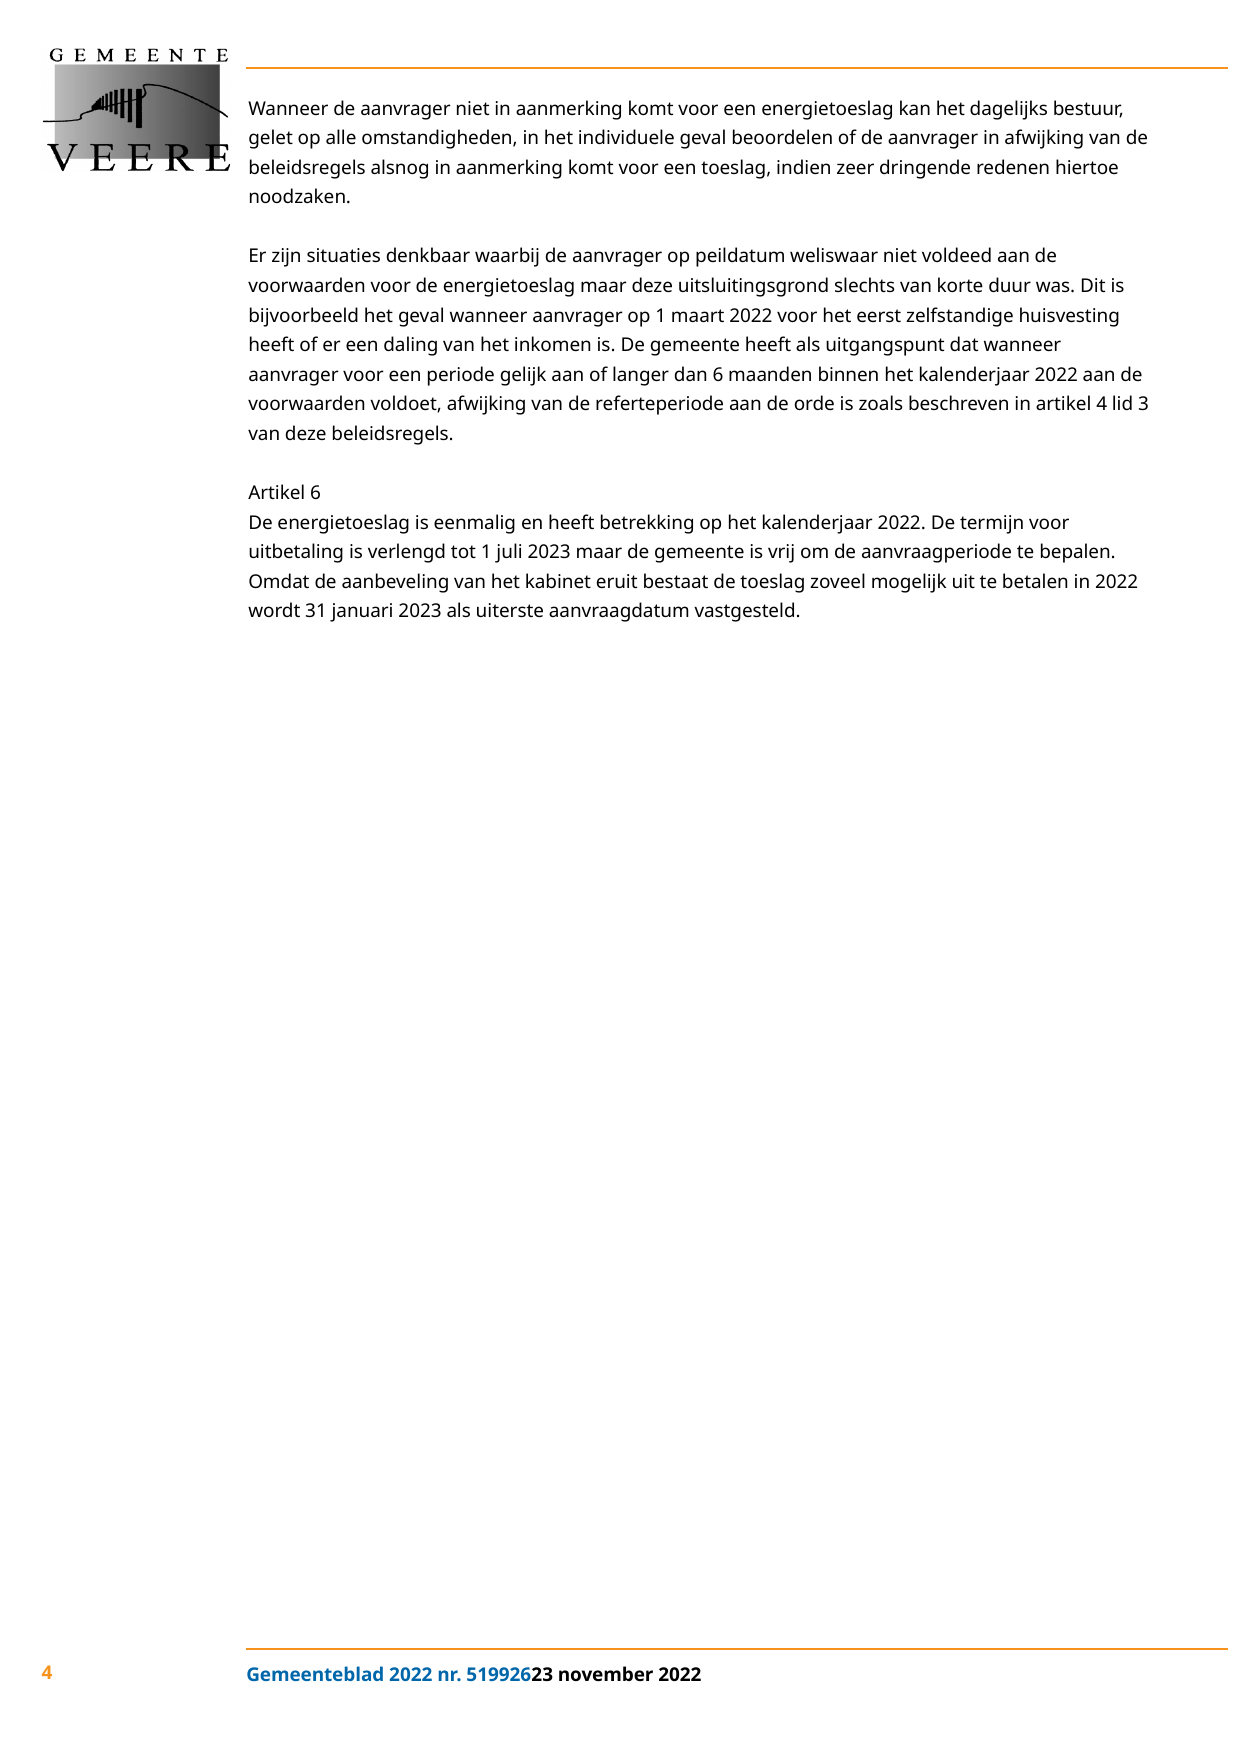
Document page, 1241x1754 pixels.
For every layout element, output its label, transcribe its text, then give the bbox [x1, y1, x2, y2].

text De energietoeslag is eenmalig en heeft betrekking op het kalenderjaar 2022. De termijn voor uitbetaling is verlengd tot 1 juli 2023 maar de gemeente is vrij om de aanvraagperiode te bepalen. Omdat de aanbeveling van het kabinet eruit bestaat de toeslag zoveel mogelijk uit te betalen in 2022 wordt 31 januari 2023 als uiterste aanvraagdatum vastgesteld. [248, 509, 1152, 623]
text Wanneer de aanvrager niet in aanmerking komt voor een energietoeslag kan het dagelijks bestuur, gelet op alle omstandigheden, in het individuele geval beoordelen of de aanvrager in afwijking van de beleidsregels alsnog in aanmerking komt voor een toeslag, indien zeer dringende redenen hiertoe noodzaken. [248, 95, 1152, 209]
picture [41, 47, 231, 172]
text Er zijn situaties denkbaar waarbij de aanvrager op peildatum weliswaar niet voldeed aan de voorwaarden voor de energietoeslag maar deze uitsluitingsgrond slechts van korte duur was. Dit is bijvoorbeeld het geval wanneer aanvrager op 1 maart 2022 voor het eerst zelfstandige huisvesting heeft of er een daling van het inkomen is. De gemeente heeft als uitgangspunt dat wanneer aanvrager voor een periode gelijk aan of langer dan 6 maanden binnen het kalenderjaar 2022 aan de voorwaarden voldoet, afwijking van de referteperiode aan de orde is zoals beschreven in artikel 4 lid 3 van deze beleidsregels. [248, 243, 1152, 446]
text Artikel 6 [248, 479, 1152, 505]
